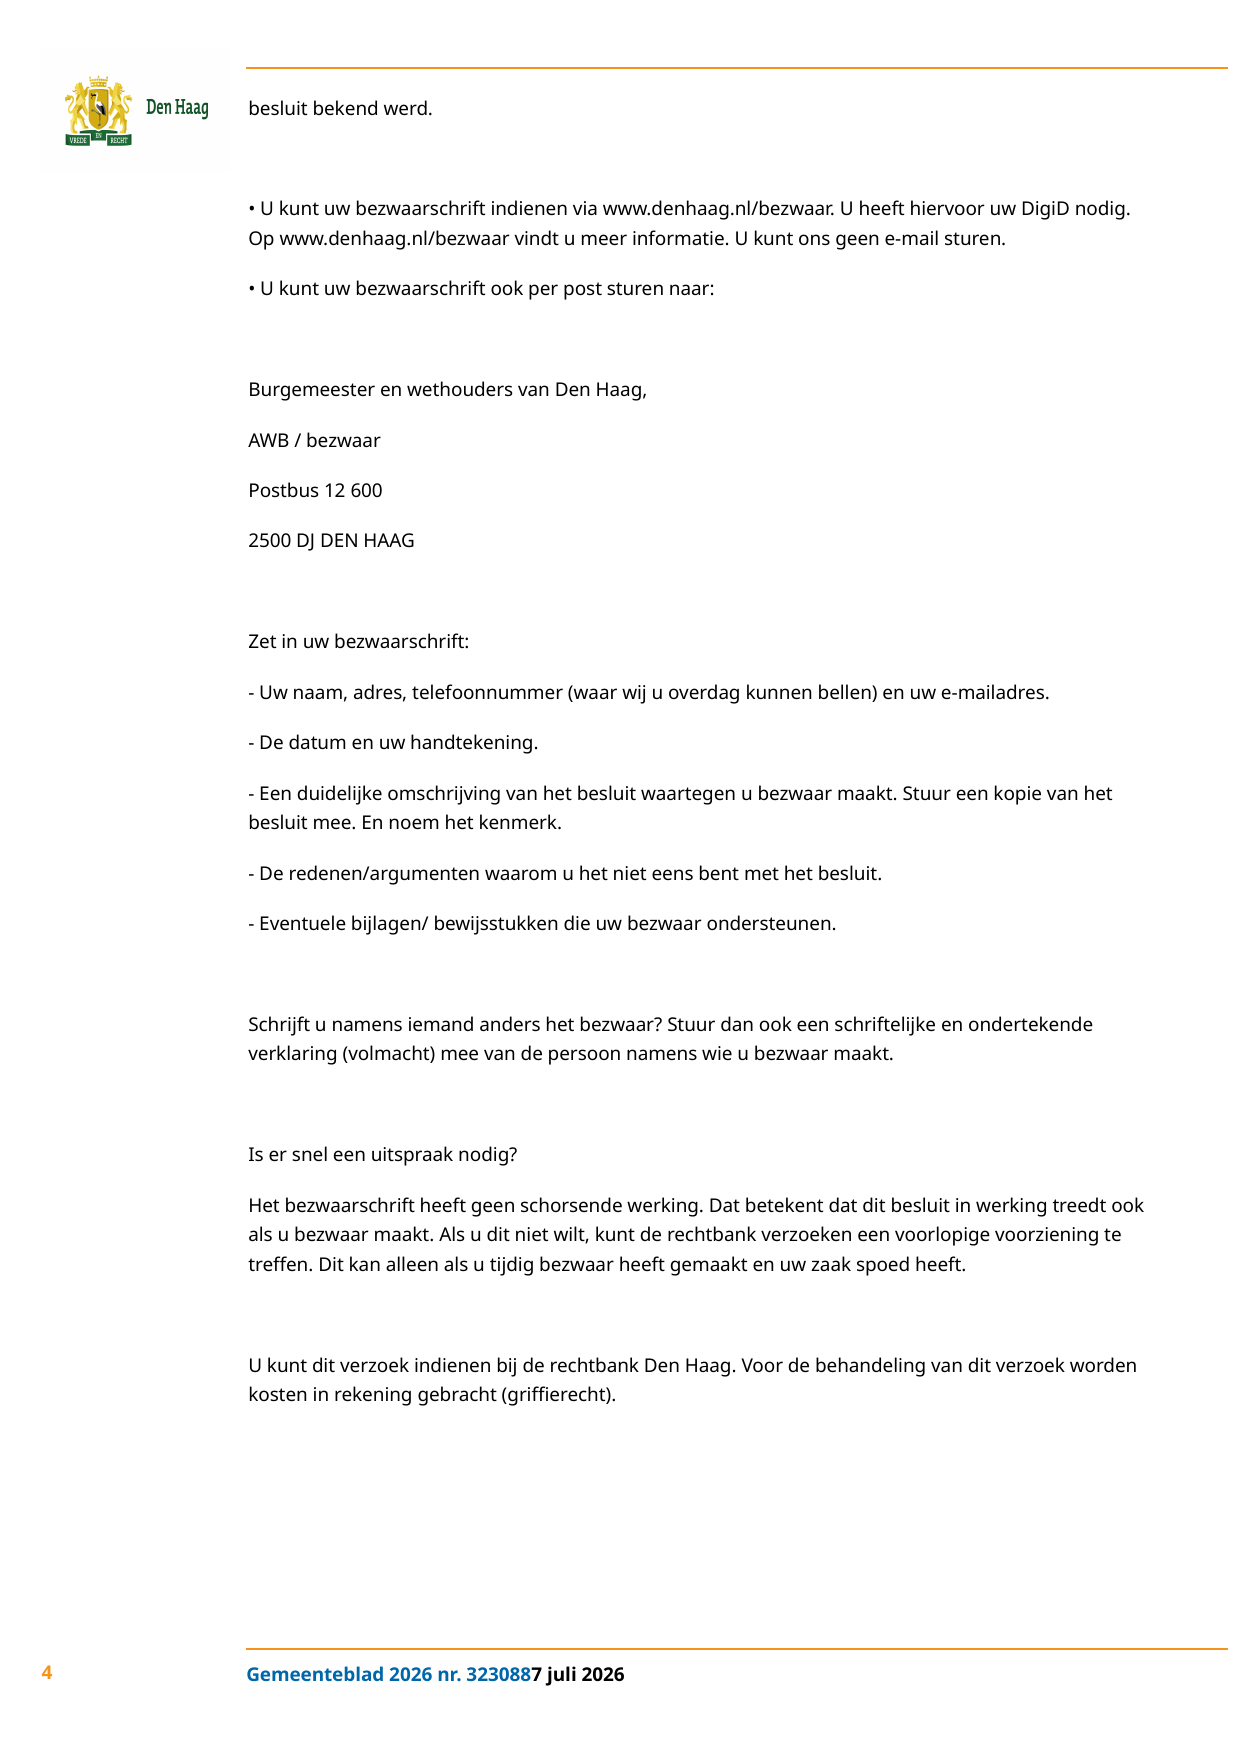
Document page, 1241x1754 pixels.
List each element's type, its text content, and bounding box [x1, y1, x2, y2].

text Burgemeester en wethouders van Den Haag, [248, 376, 1152, 402]
text Zet in uw bezwaarschrift: [248, 628, 1152, 654]
text - De redenen/argumenten waarom u het niet eens bent met het besluit. [248, 860, 1152, 886]
text besluit bekend werd. [248, 95, 1152, 121]
text AWB / bezwaar [248, 427, 1152, 453]
text - Een duidelijke omschrijving van het besluit waartegen u bezwaar maakt. Stuur een kopie van het besluit mee. En noem het kenmerk. [248, 780, 1152, 835]
text Is er snel een uitspraak nodig? [248, 1141, 1152, 1167]
text - De datum en uw handtekening. [248, 729, 1152, 755]
text 2500 DJ DEN HAAG [248, 528, 1152, 553]
picture [41, 47, 231, 172]
text - Eventuele bijlagen/ bewijsstukken die uw bezwaar ondersteunen. [248, 910, 1152, 936]
text U kunt dit verzoek indienen bij de rechtbank Den Haag. Voor de behandeling van dit verzoek worden kosten in rekening gebracht (griffierecht). [248, 1352, 1152, 1407]
text Schrijft u namens iemand anders het bezwaar? Stuur dan ook een schriftelijke en ondertekende verklaring (volmacht) mee van de persoon namens wie u bezwaar maakt. [248, 1011, 1152, 1066]
text • U kunt uw bezwaarschrift ook per post sturen naar: [248, 276, 1152, 301]
text - Uw naam, adres, telefoonnummer (waar wij u overdag kunnen bellen) en uw e-mailadres. [248, 679, 1152, 705]
text Postbus 12 600 [248, 477, 1152, 503]
text • U kunt uw bezwaarschrift indienen via www.denhaag.nl/bezwaar. U heeft hiervoor uw DigiD nodig. Op www.denhaag.nl/bezwaar vindt u meer informatie. U kunt ons geen e-mail sturen. [248, 196, 1152, 251]
text Het bezwaarschrift heeft geen schorsende werking. Dat betekent dat dit besluit in werking treedt ook als u bezwaar maakt. Als u dit niet wilt, kunt de rechtbank verzoeken een voorlopige voorziening te treffen. Dit kan alleen als u tijdig bezwaar heeft gemaakt en uw zaak spoed heeft. [248, 1192, 1152, 1277]
